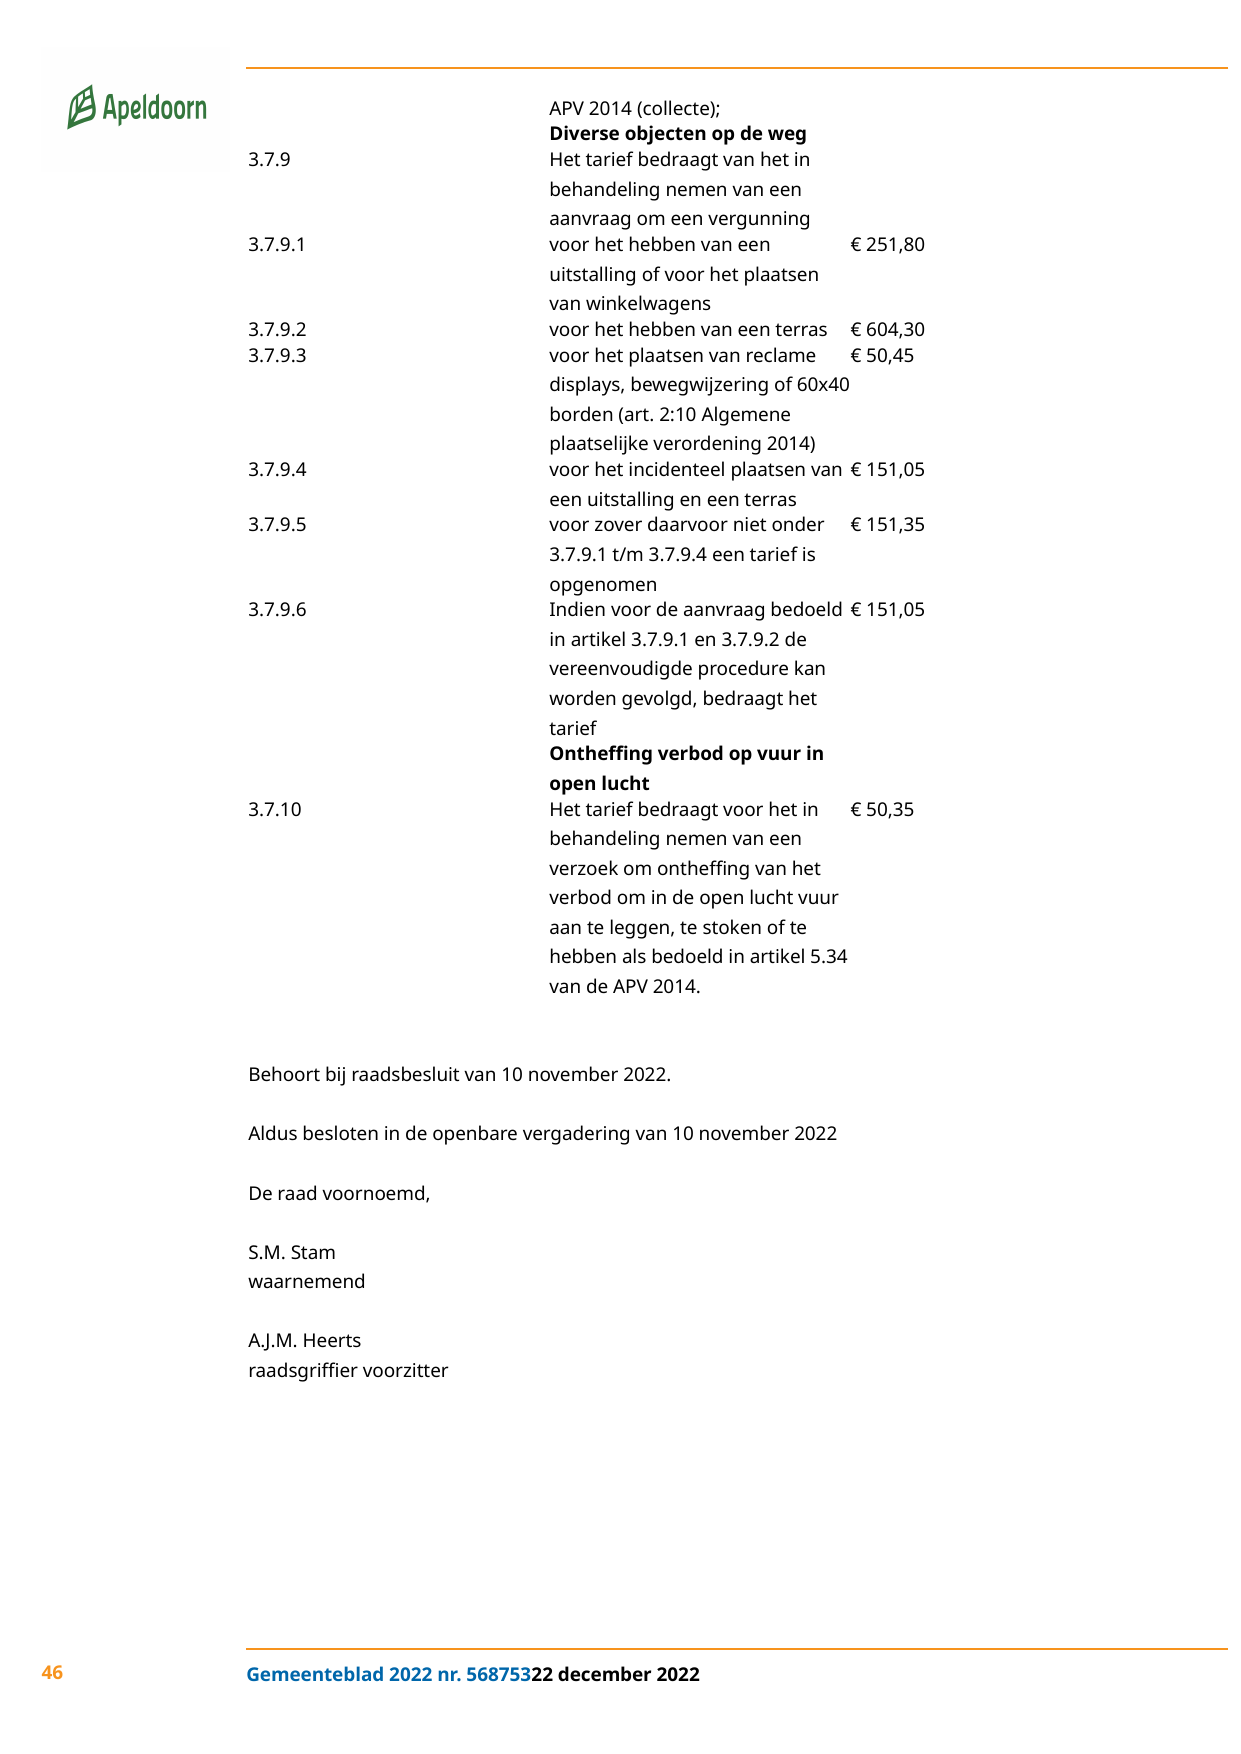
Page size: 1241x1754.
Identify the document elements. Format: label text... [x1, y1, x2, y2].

table_cell voor het hebben van een uitstalling of voor het plaatsen van winkelwagens [549, 231, 850, 316]
table_cell 3.7.9.5 [248, 512, 549, 596]
table_cell APV 2014 (collecte); [549, 95, 850, 121]
table_cell voor het plaatsen van reclame displays, bewegwijzering of 60x40 borden (art. 2:10 Algemene plaatselijke verordening 2014) [549, 342, 850, 456]
text De raad voornoemd, [248, 1180, 1152, 1206]
table_cell € 251,80 [850, 231, 1152, 316]
table_cell 3.7.9.3 [248, 342, 549, 456]
table_cell 3.7.9 [248, 146, 549, 231]
table_cell 3.7.9.1 [248, 231, 549, 316]
table_cell voor het hebben van een terras [549, 316, 850, 342]
table_cell voor het incidenteel plaatsen van een uitstalling en een terras [549, 456, 850, 512]
table_cell Indien voor de aanvraag bedoeld in artikel 3.7.9.1 en 3.7.9.2 de vereenvoudigde procedure kan worden gevolgd, bedraagt het tarief [549, 596, 850, 741]
table_cell € 604,30 [850, 316, 1152, 342]
table_cell Het tarief bedraagt van het in behandeling nemen van een aanvraag om een vergunning [549, 146, 850, 231]
text raadsgriffier voorzitter [248, 1357, 1152, 1383]
text Behoort bij raadsbesluit van 10 november 2022. [248, 1061, 1152, 1087]
table_cell Diverse objecten op de weg [549, 121, 850, 146]
text Aldus besloten in de openbare vergadering van 10 november 2022 [248, 1121, 1152, 1146]
table_cell [850, 95, 1152, 121]
table_cell [850, 741, 1152, 796]
table_cell € 151,35 [850, 512, 1152, 596]
table_cell € 151,05 [850, 456, 1152, 512]
table_cell € 50,45 [850, 342, 1152, 456]
table_cell 3.7.10 [248, 796, 549, 999]
text S.M. Stam [248, 1239, 1152, 1265]
table_cell 3.7.9.2 [248, 316, 549, 342]
table_cell [850, 146, 1152, 231]
table_cell [248, 741, 549, 796]
table_cell [248, 121, 549, 146]
table_cell 3.7.9.4 [248, 456, 549, 512]
table_cell € 151,05 [850, 596, 1152, 741]
table_cell € 50,35 [850, 796, 1152, 999]
table_cell voor zover daarvoor niet onder 3.7.9.1 t/m 3.7.9.4 een tarief is opgenomen [549, 512, 850, 596]
picture [41, 47, 231, 172]
table_cell 3.7.9.6 [248, 596, 549, 741]
table_cell Ontheffing verbod op vuur in open lucht [549, 741, 850, 796]
text A.J.M. Heerts [248, 1328, 1152, 1353]
text waarnemend [248, 1268, 1152, 1294]
table_cell [248, 95, 549, 121]
table_cell Het tarief bedraagt voor het in behandeling nemen van een verzoek om ontheffing van het verbod om in de open lucht vuur aan te leggen, te stoken of te hebben als bedoeld in artikel 5.34 van de APV 2014. [549, 796, 850, 999]
table_cell [850, 121, 1152, 146]
